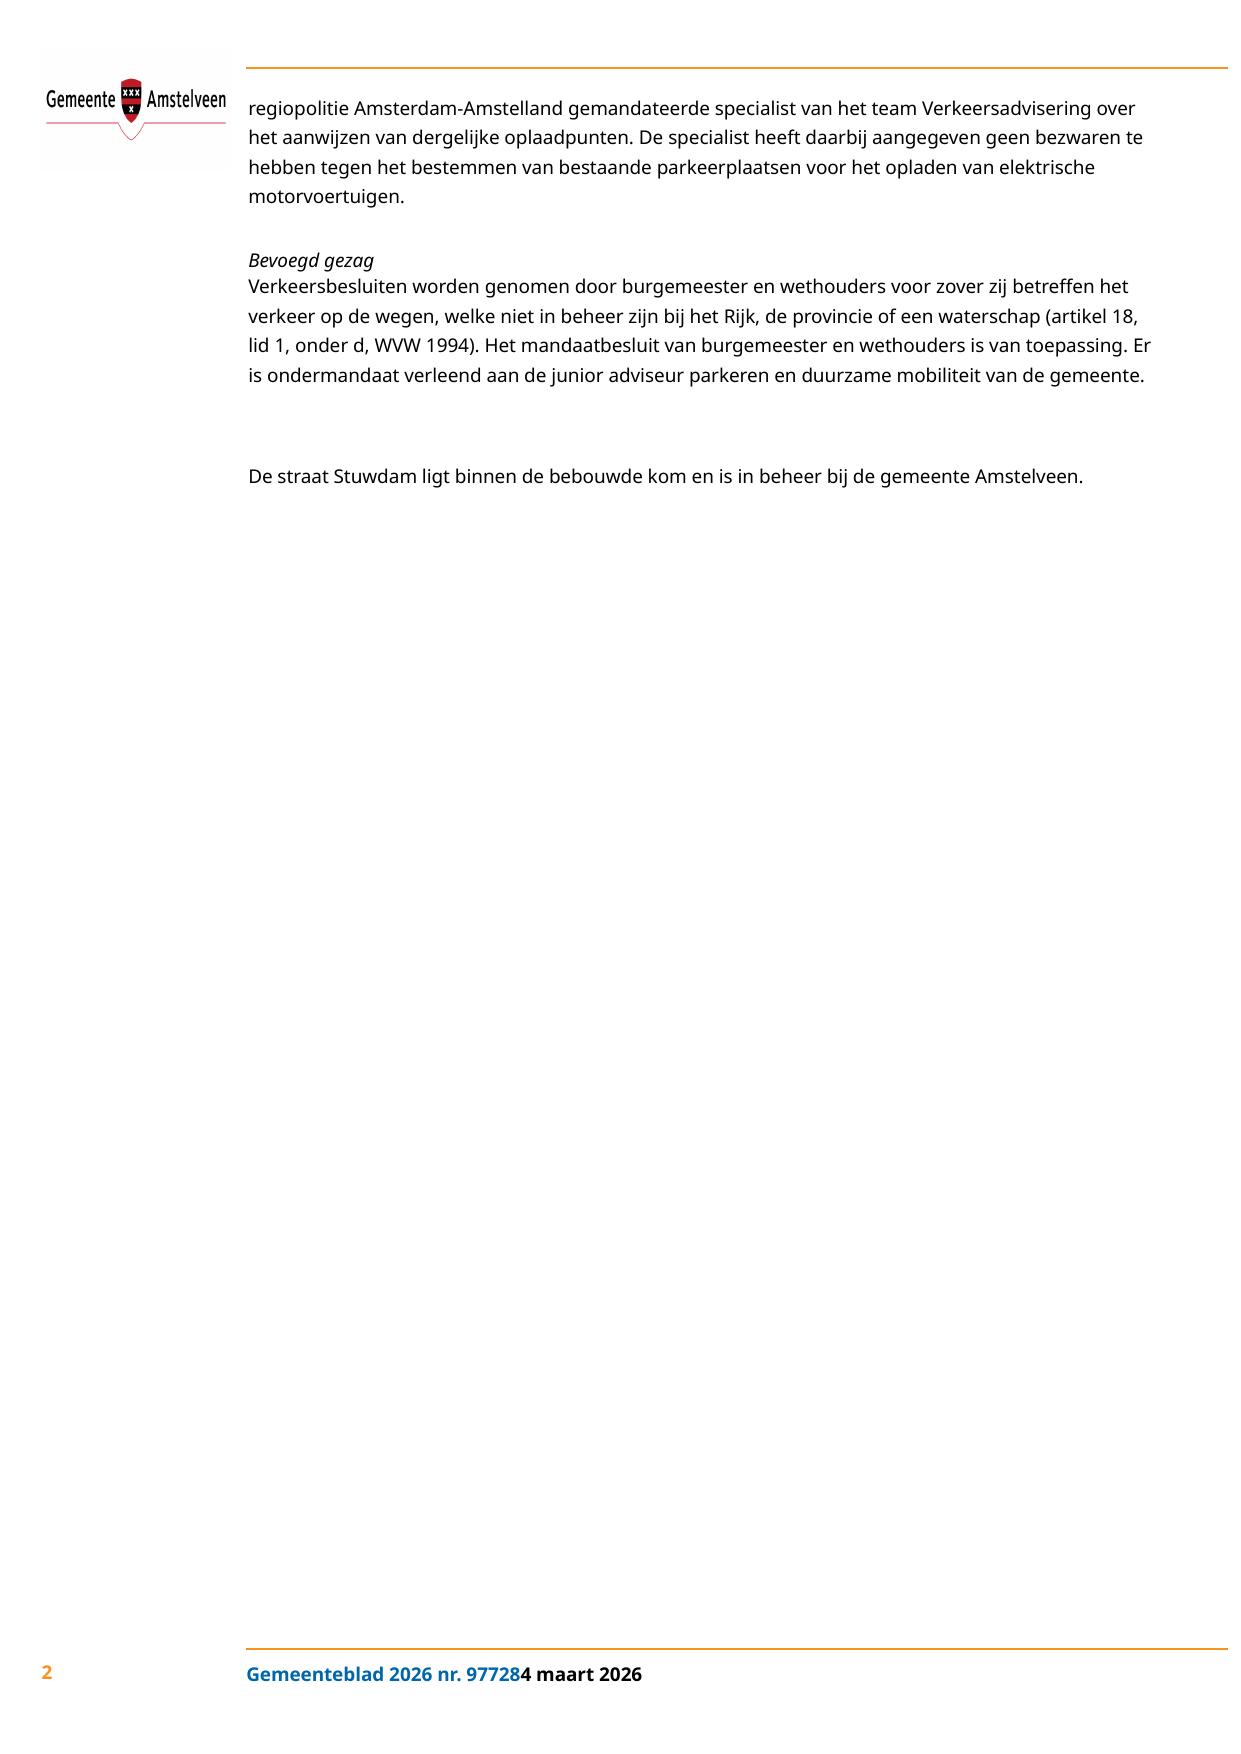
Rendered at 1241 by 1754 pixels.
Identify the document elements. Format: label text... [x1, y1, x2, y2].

text Bevoegd gezag [248, 247, 1152, 273]
text De straat Stuwdam ligt binnen de bebouwde kom en is in beheer bij de gemeente Amstelveen. [248, 463, 1152, 488]
text Verkeersbesluiten worden genomen door burgemeester en wethouders voor zover zij betreffen het verkeer op de wegen, welke niet in beheer zijn bij het Rijk, de provincie of een waterschap (artikel 18, lid 1, onder d, WVW 1994). Het mandaatbesluit van burgemeester en wethouders is van toepassing. Er is ondermandaat verleend aan de junior adviseur parkeren en duurzame mobiliteit van de gemeente. [248, 273, 1152, 388]
picture [41, 47, 231, 172]
text regiopolitie Amsterdam-Amstelland gemandateerde specialist van het team Verkeersadvisering over het aanwijzen van dergelijke oplaadpunten. De specialist heeft daarbij aangegeven geen bezwaren te hebben tegen het bestemmen van bestaande parkeerplaatsen voor het opladen van elektrische motorvoertuigen. [248, 95, 1152, 209]
